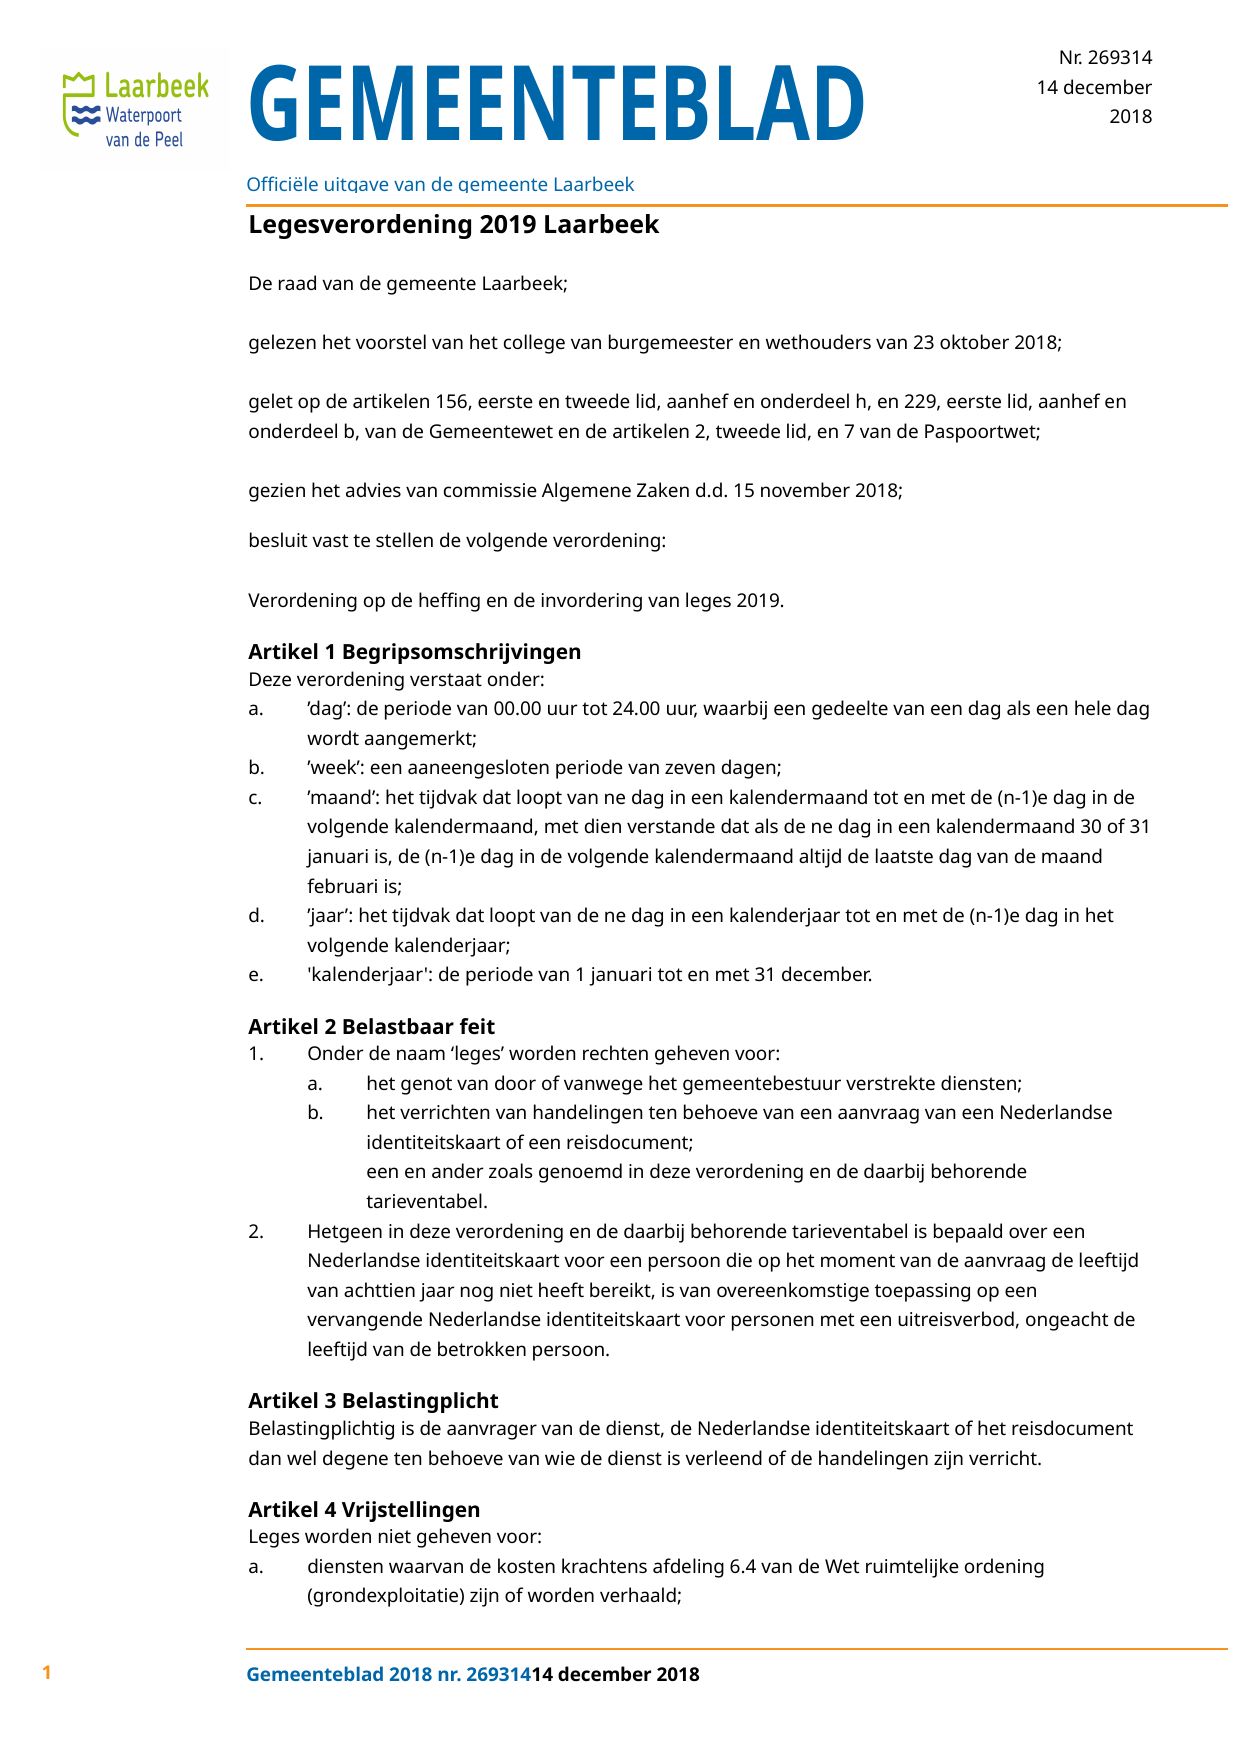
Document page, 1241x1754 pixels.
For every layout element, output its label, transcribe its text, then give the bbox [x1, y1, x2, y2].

list ’dag’: de periode van 00.00 uur tot 24.00 uur, waarbij een gedeelte van een dag als een hele dag wordt aangemerkt; [248, 695, 1152, 751]
list diensten waarvan de kosten krachtens afdeling 6.4 van de Wet ruimtelijke ordening (grondexploitatie) zijn of worden verhaald; [248, 1553, 1152, 1608]
list ’maand’: het tijdvak dat loopt van ne dag in een kalendermaand tot en met de (n-1)e dag in de volgende kalendermaand, met dien verstande dat als de ne dag in een kalendermaand 30 of 31 januari is, de (n-1)e dag in de volgende kalendermaand altijd de laatste dag van de maand februari is; [248, 784, 1152, 898]
text De raad van de gemeente Laarbeek; [248, 270, 1152, 296]
list Hetgeen in deze verordening en de daarbij behorende tarieventabel is bepaald over een Nederlandse identiteitskaart voor een persoon die op het moment van de aanvraag de leeftijd van achttien jaar nog niet heeft bereikt, is van overeenkomstige toepassing op een vervangende Nederlandse identiteitskaart voor personen met een uitreisverbod, ongeacht de leeftijd van de betrokken persoon. [248, 1218, 1152, 1362]
text Artikel 3 Belastingplicht [248, 1387, 1152, 1415]
text Belastingplichtig is de aanvrager van de dienst, de Nederlandse identiteitskaart of het reisdocument dan wel degene ten behoeve van wie de dienst is verleend of de handelingen zijn verricht. [248, 1415, 1152, 1470]
list ’jaar’: het tijdvak dat loopt van de ne dag in een kalenderjaar tot en met de (n-1)e dag in het volgende kalenderjaar; [248, 902, 1152, 958]
list het verrichten van handelingen ten behoeve van een aanvraag van een Nederlandse identiteitskaart of een reisdocument; [307, 1099, 1152, 1155]
text gezien het advies van commissie Algemene Zaken d.d. 15 november 2018; [248, 477, 1152, 503]
text Artikel 4 Vrijstellingen [248, 1495, 1152, 1523]
list het genot van door of vanwege het gemeentebestuur verstrekte diensten; [307, 1070, 1152, 1096]
list een en ander zoals genoemd in deze verordening en de daarbij behorende tarieventabel. [307, 1159, 1152, 1214]
text gelet op de artikelen 156, eerste en tweede lid, aanhef en onderdeel h, en 229, eerste lid, aanhef en onderdeel b, van de Gemeentewet en de artikelen 2, tweede lid, en 7 van de Paspoortwet; [248, 389, 1152, 444]
text Verordening op de heffing en de invordering van leges 2019. [248, 587, 1152, 613]
text gelezen het voorstel van het college van burgemeester en wethouders van 23 oktober 2018; [248, 329, 1152, 355]
text Legesverordening 2019 Laarbeek [248, 207, 1152, 241]
text Artikel 2 Belastbaar feit [248, 1012, 1152, 1040]
picture [41, 47, 231, 172]
list ’week’: een aaneengesloten periode van zeven dagen; [248, 754, 1152, 780]
list 'kalenderjaar': de periode van 1 januari tot en met 31 december. [248, 962, 1152, 987]
text besluit vast te stellen de volgende verordening: [248, 528, 1152, 553]
text Leges worden niet geheven voor: [248, 1523, 1152, 1549]
text Deze verordening verstaat onder: [248, 666, 1152, 691]
list Onder de naam ‘leges’ worden rechten geheven voor: [248, 1040, 1152, 1066]
text Artikel 1 Begripsomschrijvingen [248, 637, 1152, 666]
